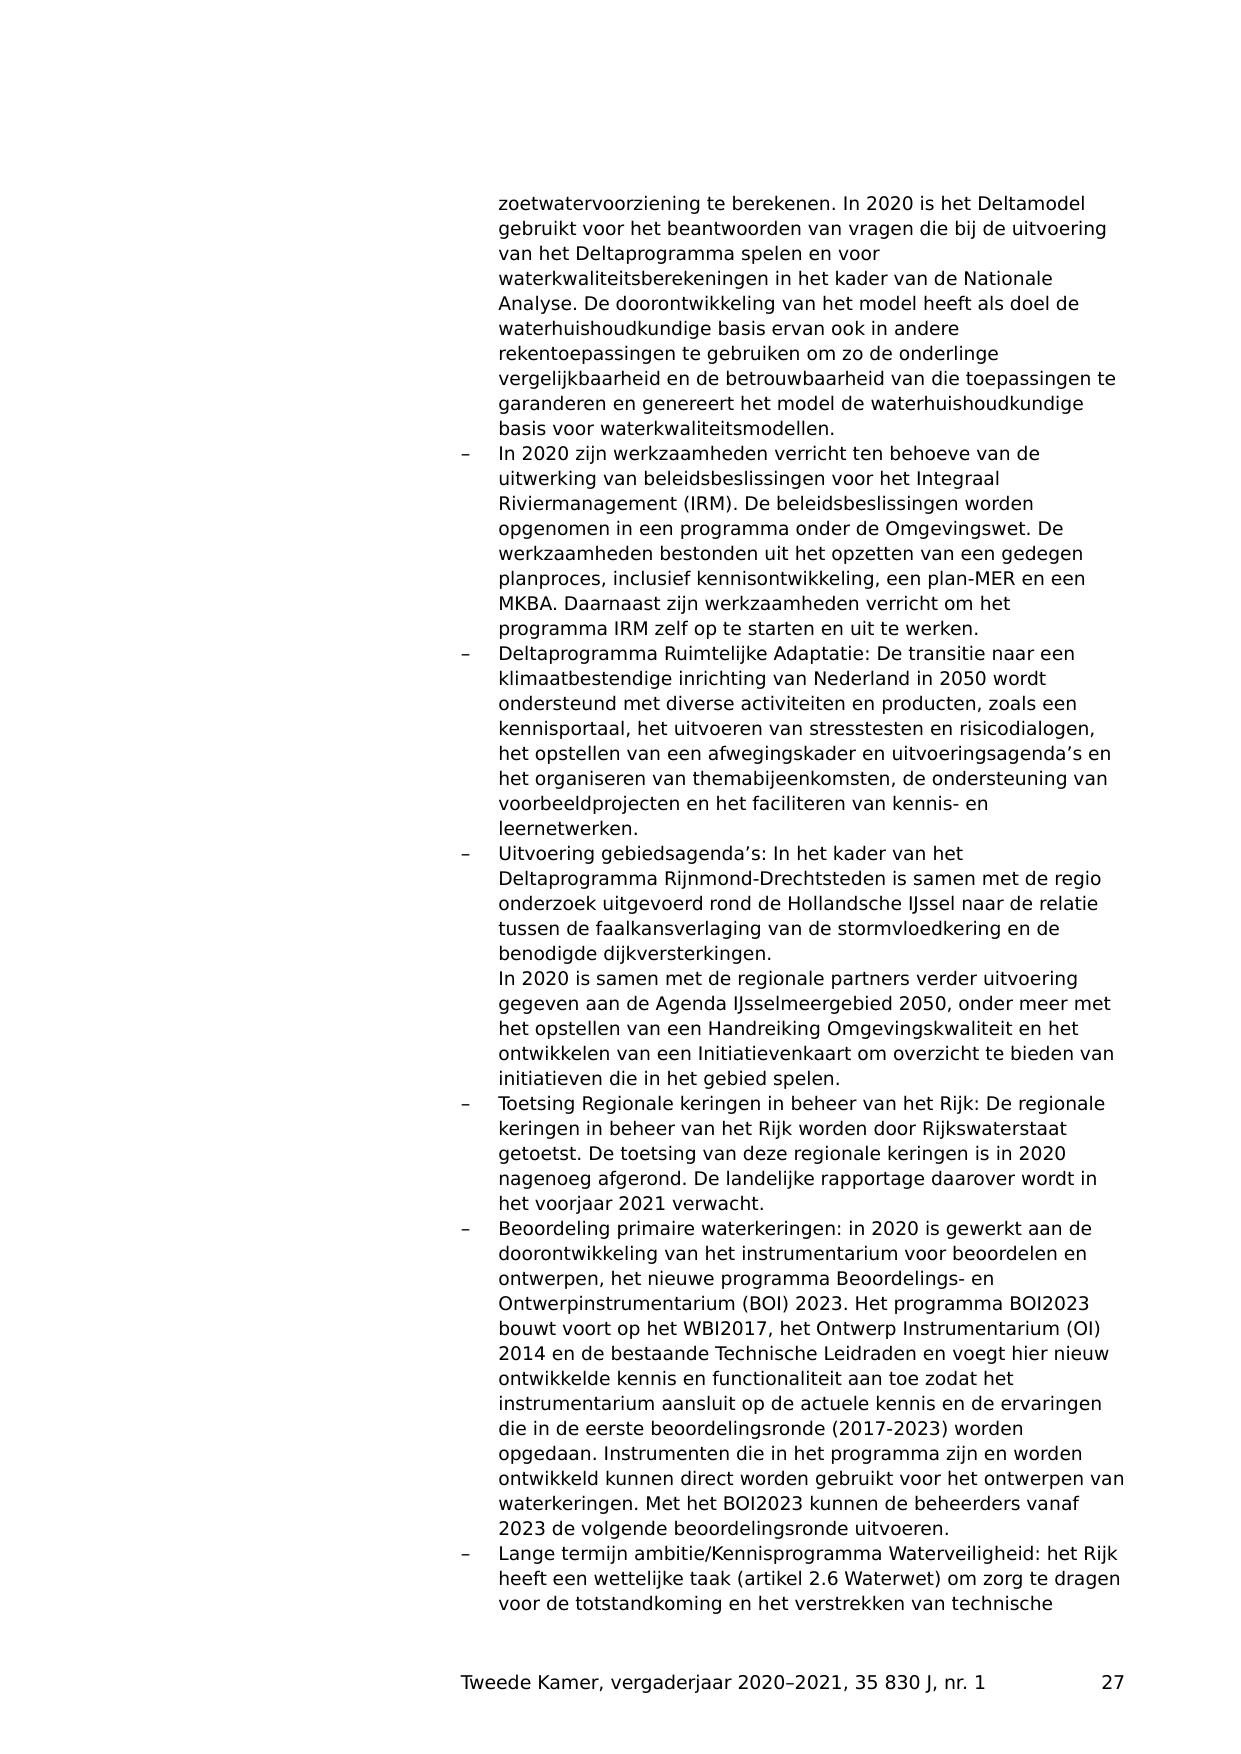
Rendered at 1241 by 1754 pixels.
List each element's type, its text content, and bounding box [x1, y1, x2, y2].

list Lange termijn ambitie/Kennisprogramma Waterveiligheid: het Rijk heeft een wettelijke taak (artikel 2.6 Waterwet) om zorg te dragen voor de totstandkoming en het verstrekken van technische [461, 1541, 1125, 1616]
list Uitvoering gebiedsagenda’s: In het kader van het Deltaprogramma Rijnmond-Drechtsteden is samen met de regio onderzoek uitgevoerd rond de Hollandsche IJssel naar de relatie tussen de faalkansverlaging van de stormvloedkering en de benodigde dijkversterkingen. [461, 841, 1125, 966]
list In 2020 zijn werkzaamheden verricht ten behoeve van de uitwerking van beleidsbeslissingen voor het Integraal Riviermanagement (IRM). De beleidsbeslissingen worden opgenomen in een programma onder de Omgevingswet. De werkzaamheden bestonden uit het opzetten van een gedegen planproces, inclusief kennisontwikkeling, een plan-MER en een MKBA. Daarnaast zijn werkzaamheden verricht om het programma IRM zelf op te starten en uit te werken. [461, 441, 1125, 641]
list In 2020 is samen met de regionale partners verder uitvoering gegeven aan de Agenda IJsselmeergebied 2050, onder meer met het opstellen van een Handreiking Omgevingskwaliteit en het ontwikkelen van een Initiatievenkaart om overzicht te bieden van initiatieven die in het gebied spelen. [461, 966, 1125, 1091]
list Toetsing Regionale keringen in beheer van het Rijk: De regionale keringen in beheer van het Rijk worden door Rijkswaterstaat getoetst. De toetsing van deze regionale keringen is in 2020 nagenoeg afgerond. De landelijke rapportage daarover wordt in het voorjaar 2021 verwacht. [461, 1091, 1125, 1216]
list Deltaprogramma Ruimtelijke Adaptatie: De transitie naar een klimaatbestendige inrichting van Nederland in 2050 wordt ondersteund met diverse activiteiten en producten, zoals een kennisportaal, het uitvoeren van stresstesten en risicodialogen, het opstellen van een afwegingskader en uitvoeringsagenda’s en het organiseren van themabijeenkomsten, de ondersteuning van voorbeeldprojecten en het faciliteren van kennis- en leernetwerken. [461, 641, 1125, 841]
list zoetwatervoorziening te berekenen. In 2020 is het Deltamodel gebruikt voor het beantwoorden van vragen die bij de uitvoering van het Deltaprogramma spelen en voor waterkwaliteitsberekeningen in het kader van de Nationale Analyse. De doorontwikkeling van het model heeft als doel de waterhuishoudkundige basis ervan ook in andere rekentoepassingen te gebruiken om zo de onderlinge vergelijkbaarheid en de betrouwbaarheid van die toepassingen te garanderen en genereert het model de waterhuishoudkundige basis voor waterkwaliteitsmodellen. [461, 191, 1125, 441]
list Beoordeling primaire waterkeringen: in 2020 is gewerkt aan de doorontwikkeling van het instrumentarium voor beoordelen en ontwerpen, het nieuwe programma Beoordelings- en Ontwerpinstrumentarium (BOI) 2023. Het programma BOI2023 bouwt voort op het WBI2017, het Ontwerp Instrumentarium (OI) 2014 en de bestaande Technische Leidraden en voegt hier nieuw ontwikkelde kennis en functionaliteit aan toe zodat het instrumentarium aansluit op de actuele kennis en de ervaringen die in de eerste beoordelingsronde (2017-2023) worden opgedaan. Instrumenten die in het programma zijn en worden ontwikkeld kunnen direct worden gebruikt voor het ontwerpen van waterkeringen. Met het BOI2023 kunnen de beheerders vanaf 2023 de volgende beoordelingsronde uitvoeren. [461, 1216, 1125, 1541]
